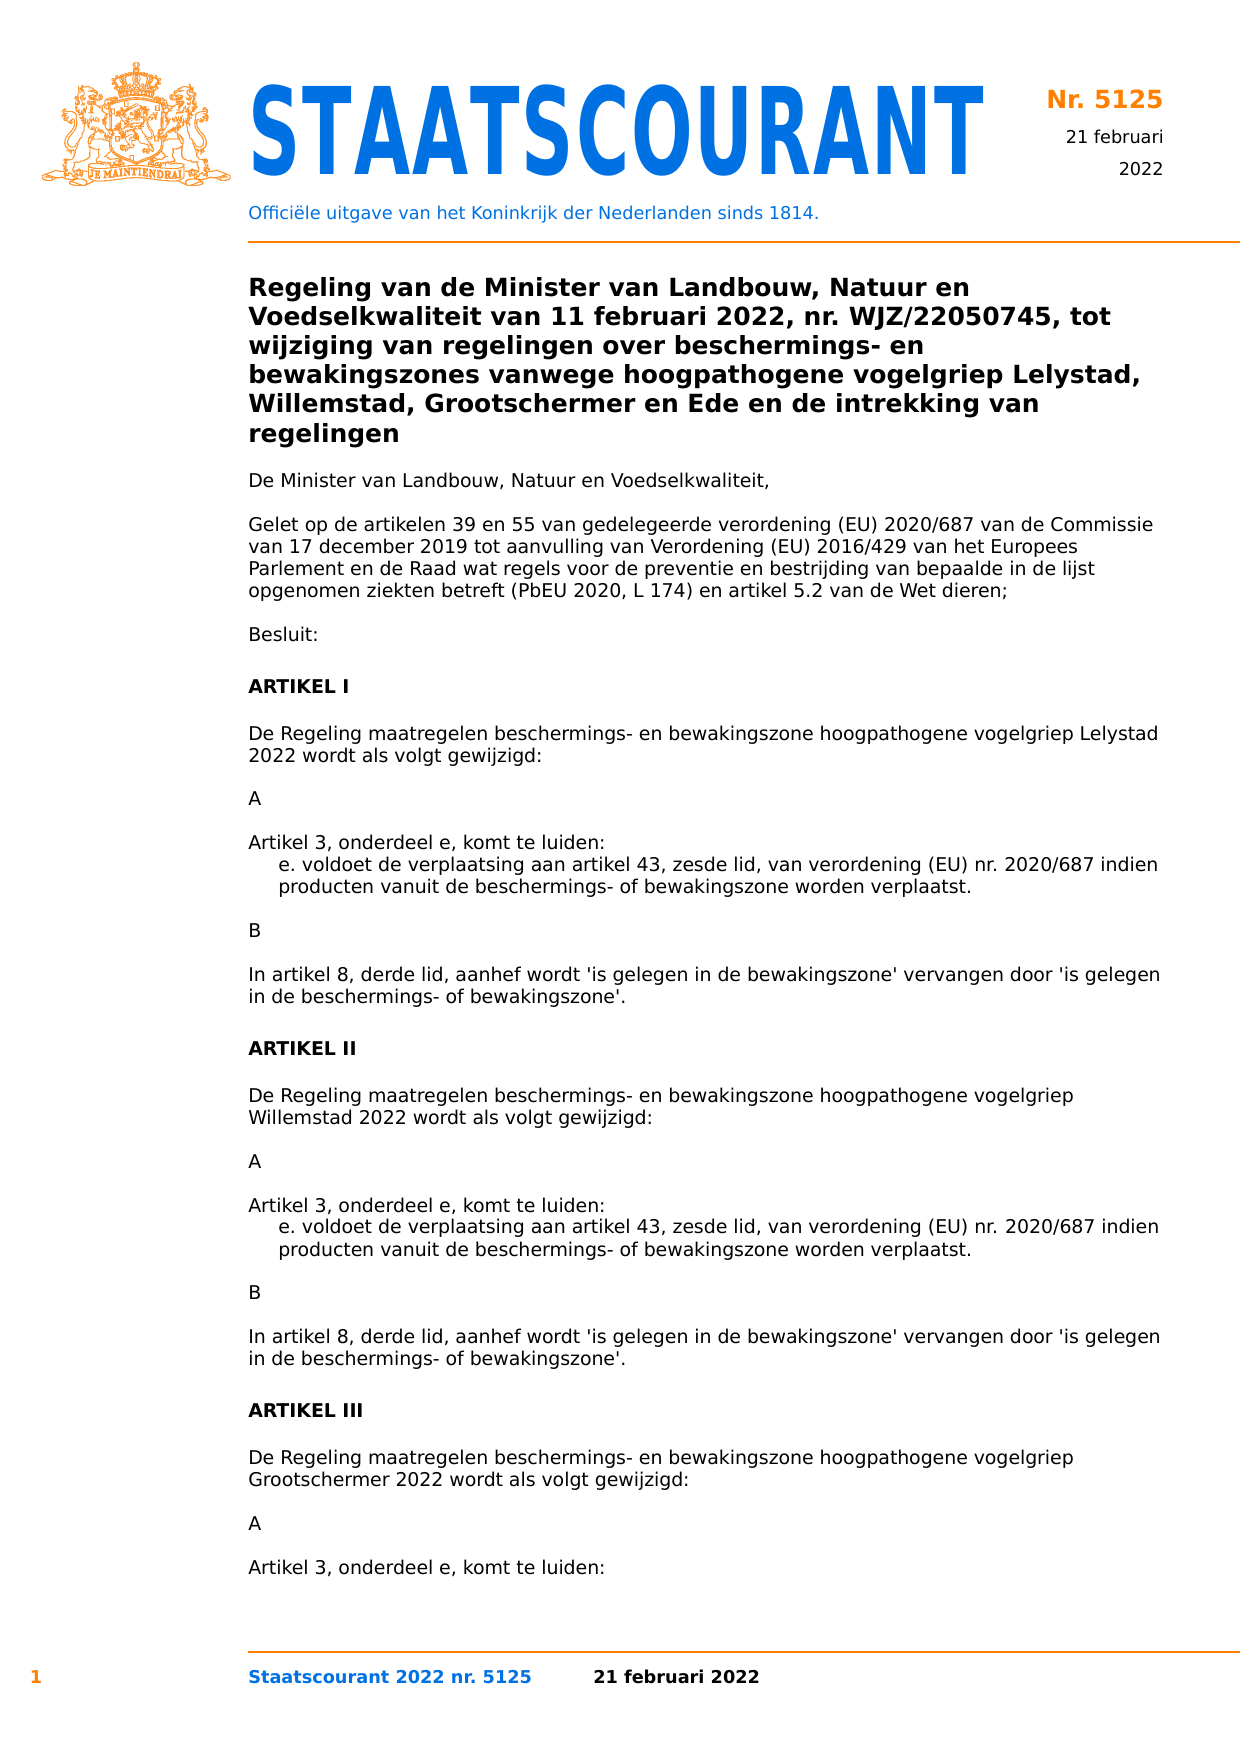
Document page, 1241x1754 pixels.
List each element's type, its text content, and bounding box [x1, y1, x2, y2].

text De Regeling maatregelen beschermings- en bewakingszone hoogpathogene vogelgriep Grootschermer 2022 wordt als volgt gewijzigd: [248, 1447, 1163, 1491]
text De Minister van Landbouw, Natuur en Voedselkwaliteit, [248, 470, 1163, 492]
text In artikel 8, derde lid, aanhef wordt 'is gelegen in de bewakingszone' vervangen door 'is gelegen in de beschermings- of bewakingszone'. [248, 964, 1163, 1008]
table_cell 21 februari [998, 121, 1240, 153]
text A [248, 1513, 1163, 1535]
text B [248, 1282, 1163, 1304]
picture [41, 62, 231, 186]
text De Regeling maatregelen beschermings- en bewakingszone hoogpathogene vogelgriep Willemstad 2022 wordt als volgt gewijzigd: [248, 1085, 1163, 1129]
text Artikel 3, onderdeel e, komt te luiden: [248, 832, 1163, 854]
text Artikel 3, onderdeel e, komt te luiden: [248, 1194, 1163, 1216]
text B [248, 920, 1163, 942]
text In artikel 8, derde lid, aanhef wordt 'is gelegen in de bewakingszone' vervangen door 'is gelegen in de beschermings- of bewakingszone'. [248, 1326, 1163, 1370]
table_header [25, 62, 248, 241]
table_header STAATSCOURANT [248, 62, 998, 203]
text Besluit: [248, 623, 1163, 646]
text De Regeling maatregelen beschermings- en bewakingszone hoogpathogene vogelgriep Lelystad 2022 wordt als volgt gewijzigd: [248, 722, 1163, 766]
text Gelet op de artikelen 39 en 55 van gedelegeerde verordening (EU) 2020/687 van de Commissie van 17 december 2019 tot aanvulling van Verordening (EU) 2016/429 van het Europees Parlement en de Raad wat regels voor de preventie en bestrijding van bepaalde in de lijst opgenomen ziekten betreft (PbEU 2020, L 174) en artikel 5.2 van de Wet dieren; [248, 514, 1163, 602]
text A [248, 788, 1163, 810]
table_header Nr. 5125 [998, 62, 1240, 121]
text e. voldoet de verplaatsing aan artikel 43, zesde lid, van verordening (EU) nr. 2020/687 indien producten vanuit de beschermings- of bewakingszone worden verplaatst. [278, 1216, 1163, 1260]
table_cell 2022 [998, 153, 1240, 203]
subtitle Regeling van de Minister van Landbouw, Natuur en Voedselkwaliteit van 11 februari 2022, nr. WJZ/22050745, tot wijziging van regelingen over beschermings- en bewakingszones vanwege hoogpathogene vogelgriep Lelystad, Willemstad, Grootschermer en Ede en de intrekking van regelingen [248, 273, 1163, 448]
subtitle ARTIKEL I [248, 676, 1163, 697]
text e. voldoet de verplaatsing aan artikel 43, zesde lid, van verordening (EU) nr. 2020/687 indien producten vanuit de beschermings- of bewakingszone worden verplaatst. [278, 854, 1163, 898]
table_cell Officiële uitgave van het Koninkrijk der Nederlanden sinds 1814. [248, 203, 1240, 241]
subtitle ARTIKEL III [248, 1400, 1163, 1422]
subtitle ARTIKEL II [248, 1038, 1163, 1060]
text A [248, 1151, 1163, 1173]
text Artikel 3, onderdeel e, komt te luiden: [248, 1557, 1163, 1579]
